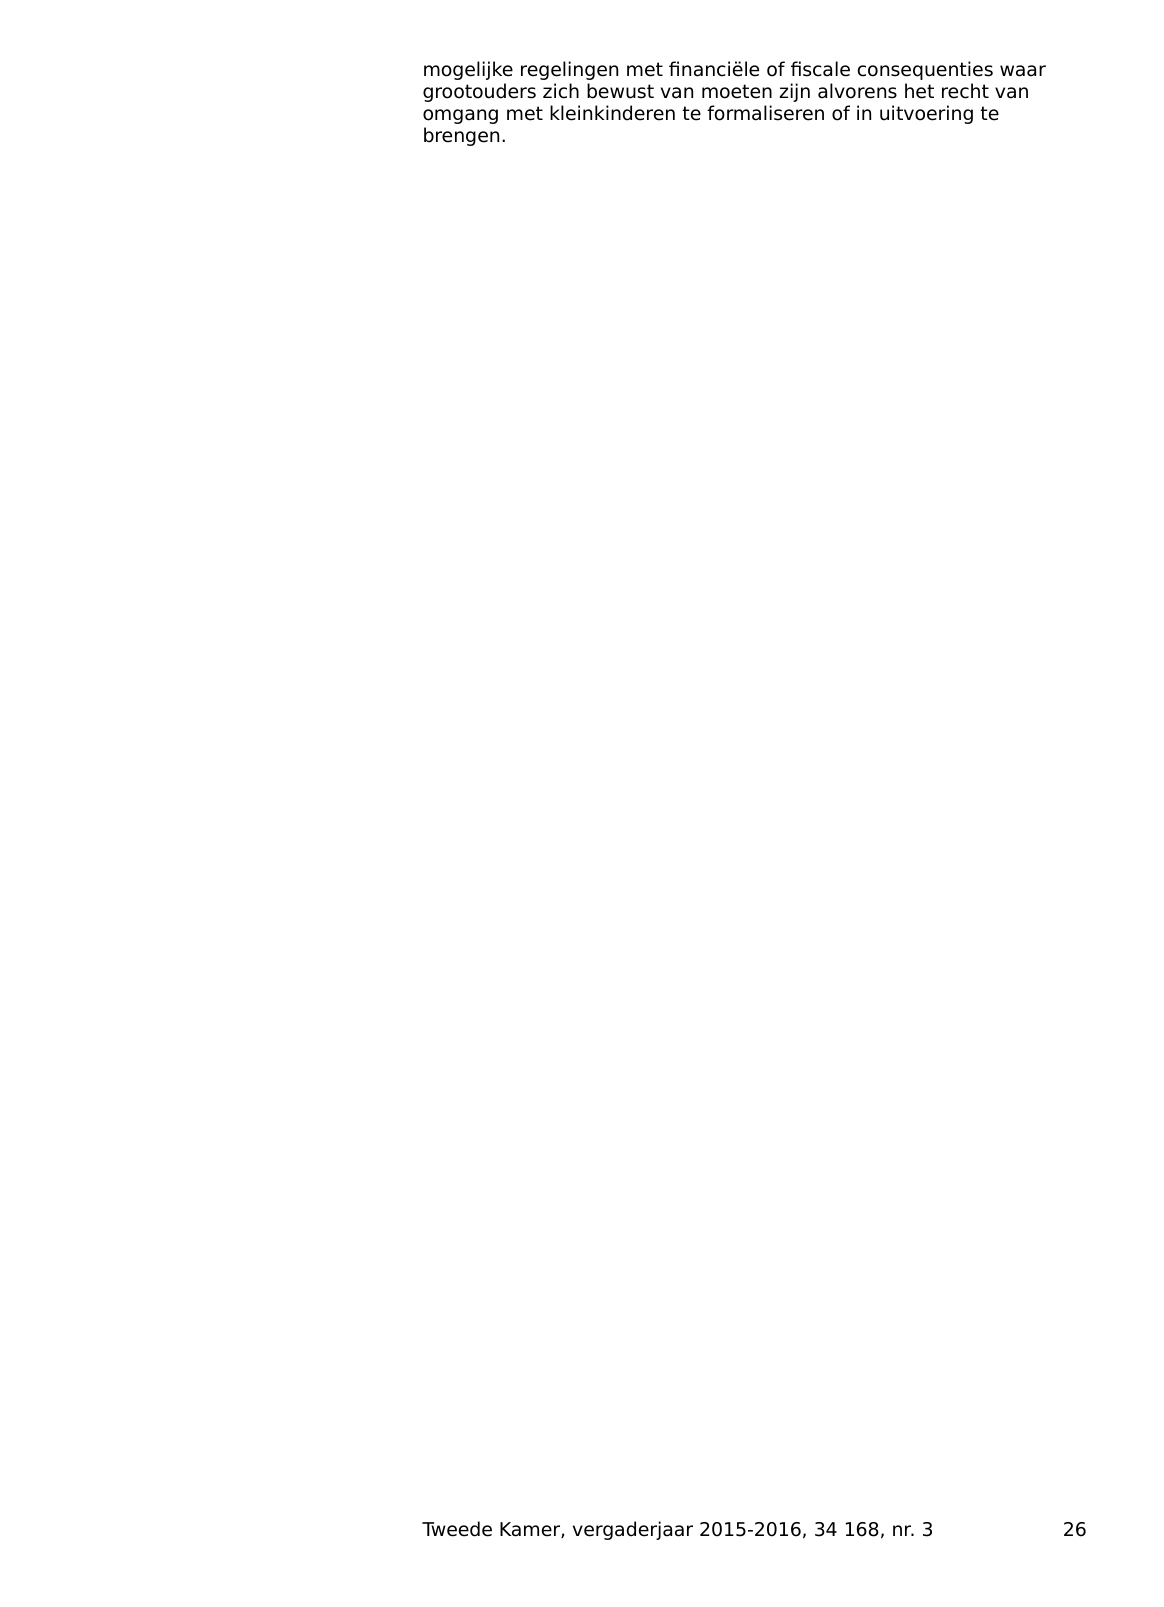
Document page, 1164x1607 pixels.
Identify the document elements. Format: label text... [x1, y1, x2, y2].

text mogelijke regelingen met financiële of fiscale consequenties waar grootouders zich bewust van moeten zijn alvorens het recht van omgang met kleinkinderen te formaliseren of in uitvoering te brengen. [422, 59, 1087, 147]
